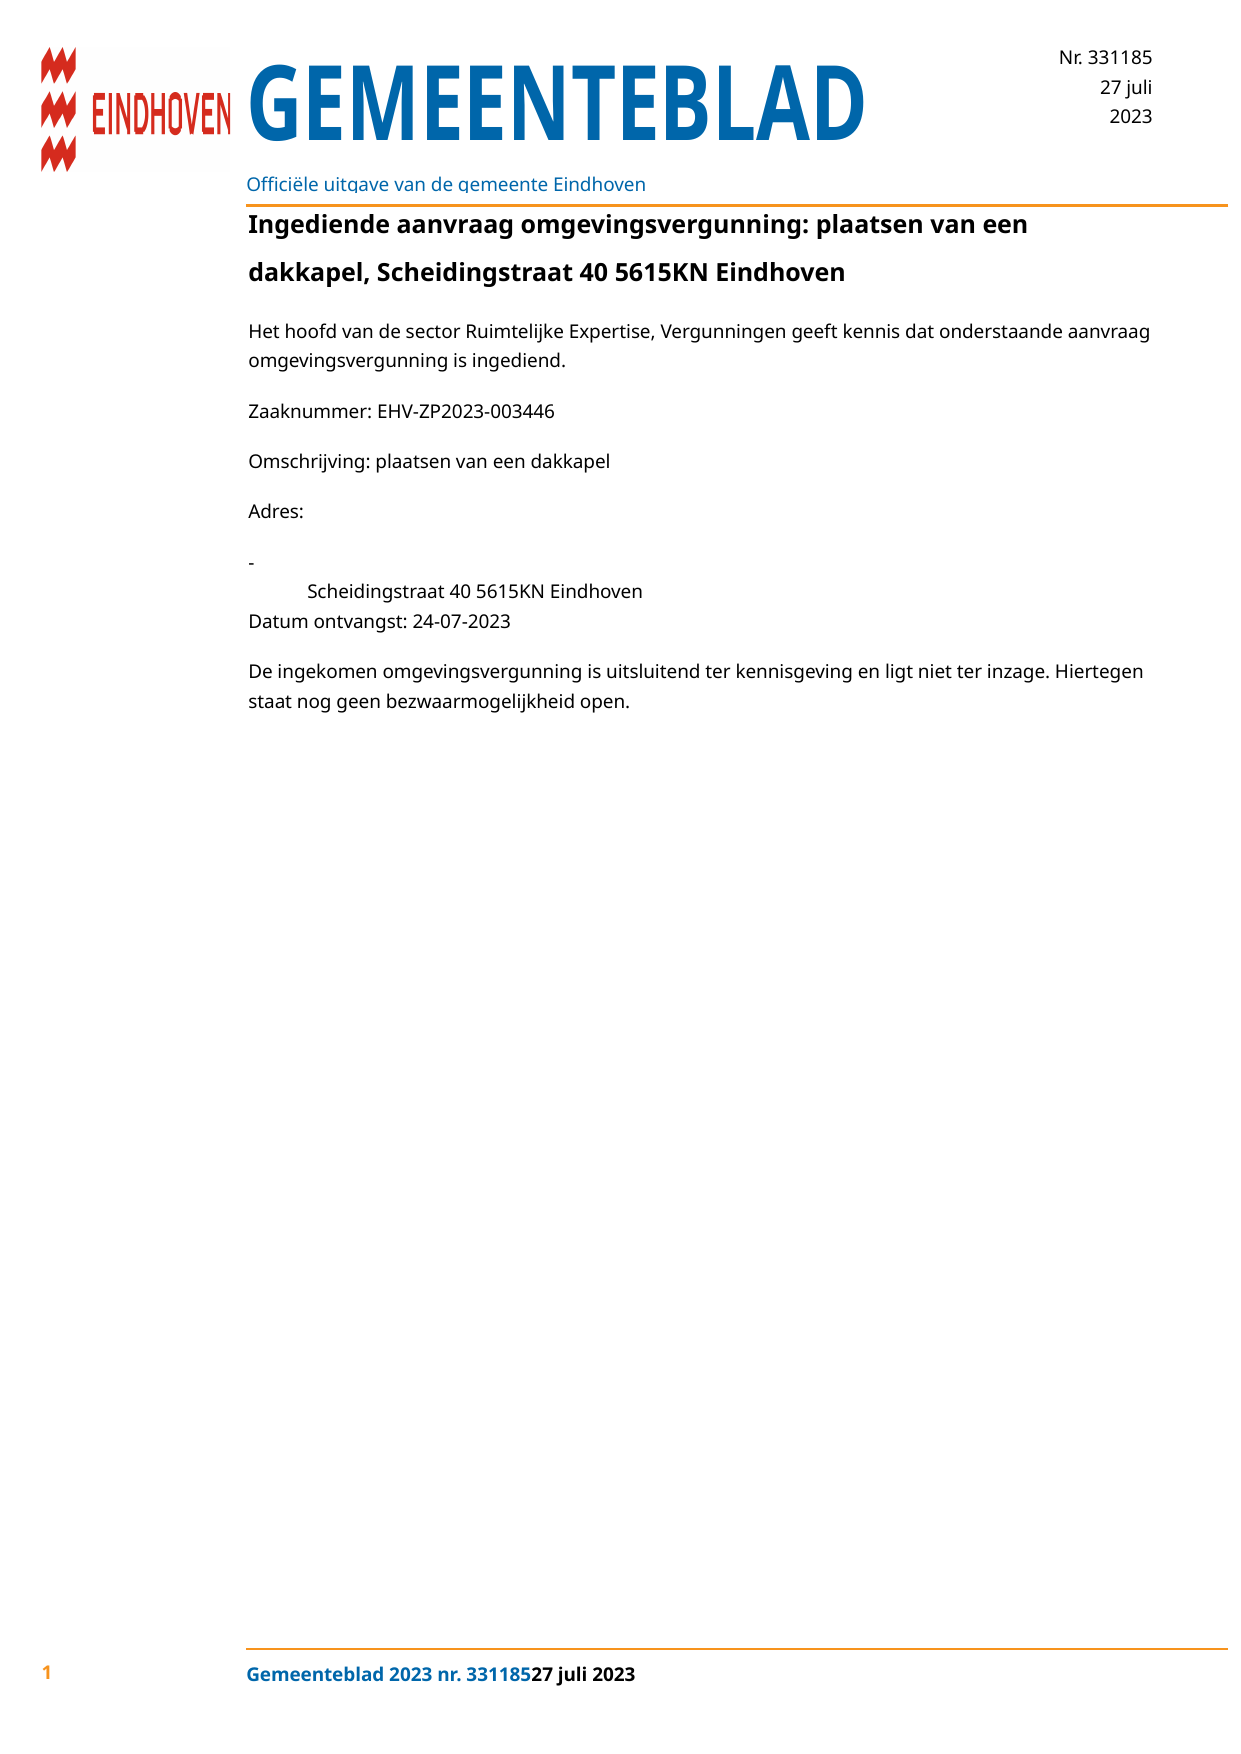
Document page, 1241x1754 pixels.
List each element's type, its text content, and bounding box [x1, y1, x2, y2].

text Zaaknummer: EHV-ZP2023-003446 [248, 398, 1152, 424]
picture [41, 47, 231, 172]
text De ingekomen omgevingsvergunning is uitsluitend ter kennisgeving en ligt niet ter inzage. Hiertegen staat nog geen bezwaarmogelijkheid open. [248, 659, 1152, 714]
list Scheidingstraat 40 5615KN Eindhoven [248, 579, 1152, 604]
text Adres: [248, 499, 1152, 524]
text Het hoofd van de sector Ruimtelijke Expertise, Vergunningen geeft kennis dat onderstaande aanvraag omgevingsvergunning is ingediend. [248, 318, 1152, 373]
text Omschrijving: plaatsen van een dakkapel [248, 448, 1152, 474]
text Datum ontvangst: 24-07-2023 [248, 608, 1152, 634]
text Ingediende aanvraag omgevingsvergunning: plaatsen van een dakkapel, Scheidingstraat 40 5615KN Eindhoven [248, 207, 1152, 288]
